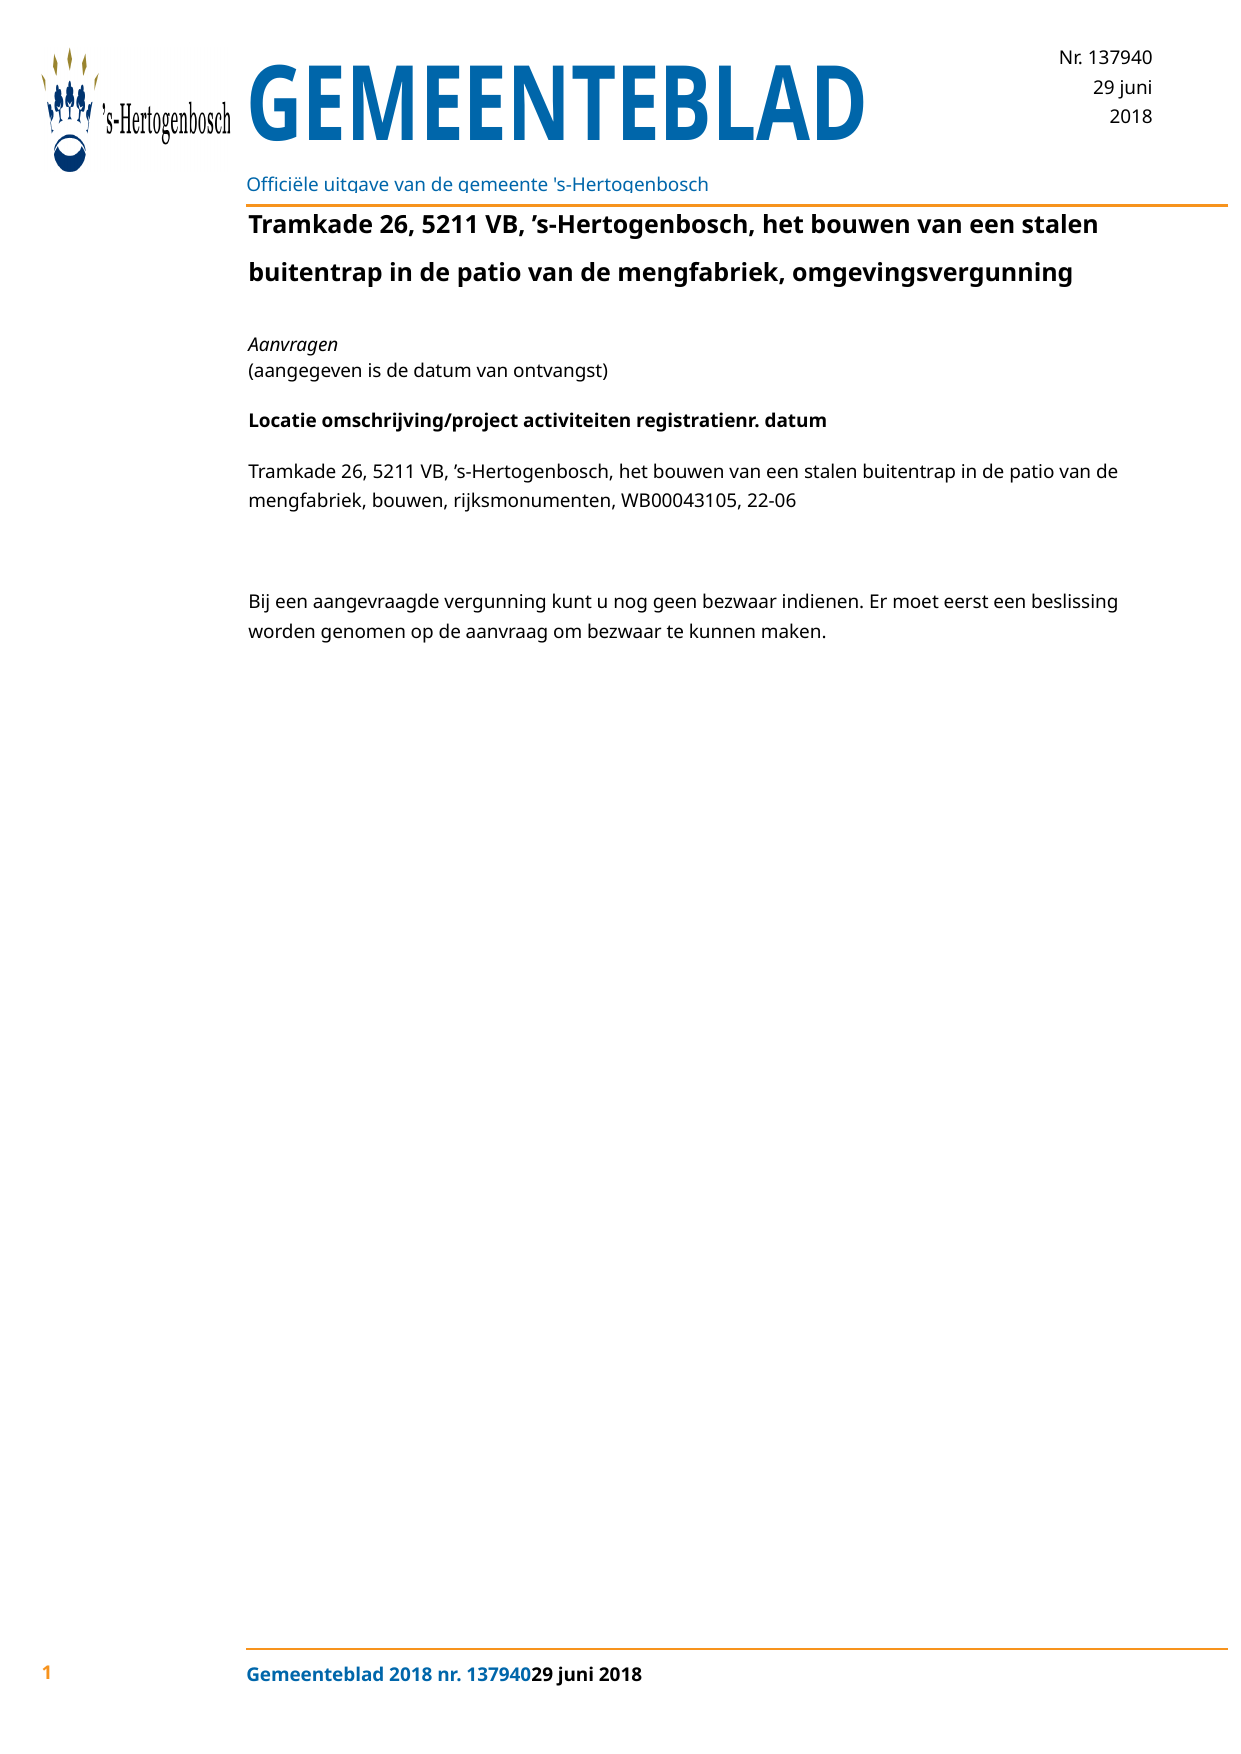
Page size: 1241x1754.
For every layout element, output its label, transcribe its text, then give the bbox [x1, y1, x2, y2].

text Locatie omschrijving/project activiteiten registratienr. datum [248, 408, 1152, 433]
text Tramkade 26, 5211 VB, ’s-Hertogenbosch, het bouwen van een stalen buitentrap in de patio van de mengfabriek, omgevingsvergunning [248, 207, 1152, 288]
text Bij een aangevraagde vergunning kunt u nog geen bezwaar indienen. Er moet eerst een beslissing worden genomen op de aanvraag om bezwaar te kunnen maken. [248, 588, 1152, 644]
text Aanvragen [248, 331, 1152, 357]
picture [41, 47, 231, 172]
text Tramkade 26, 5211 VB, ’s-Hertogenbosch, het bouwen van een stalen buitentrap in de patio van de mengfabriek, bouwen, rijksmonumenten, WB00043105, 22-06 [248, 458, 1152, 513]
text (aangegeven is de datum van ontvangst) [248, 357, 1152, 383]
